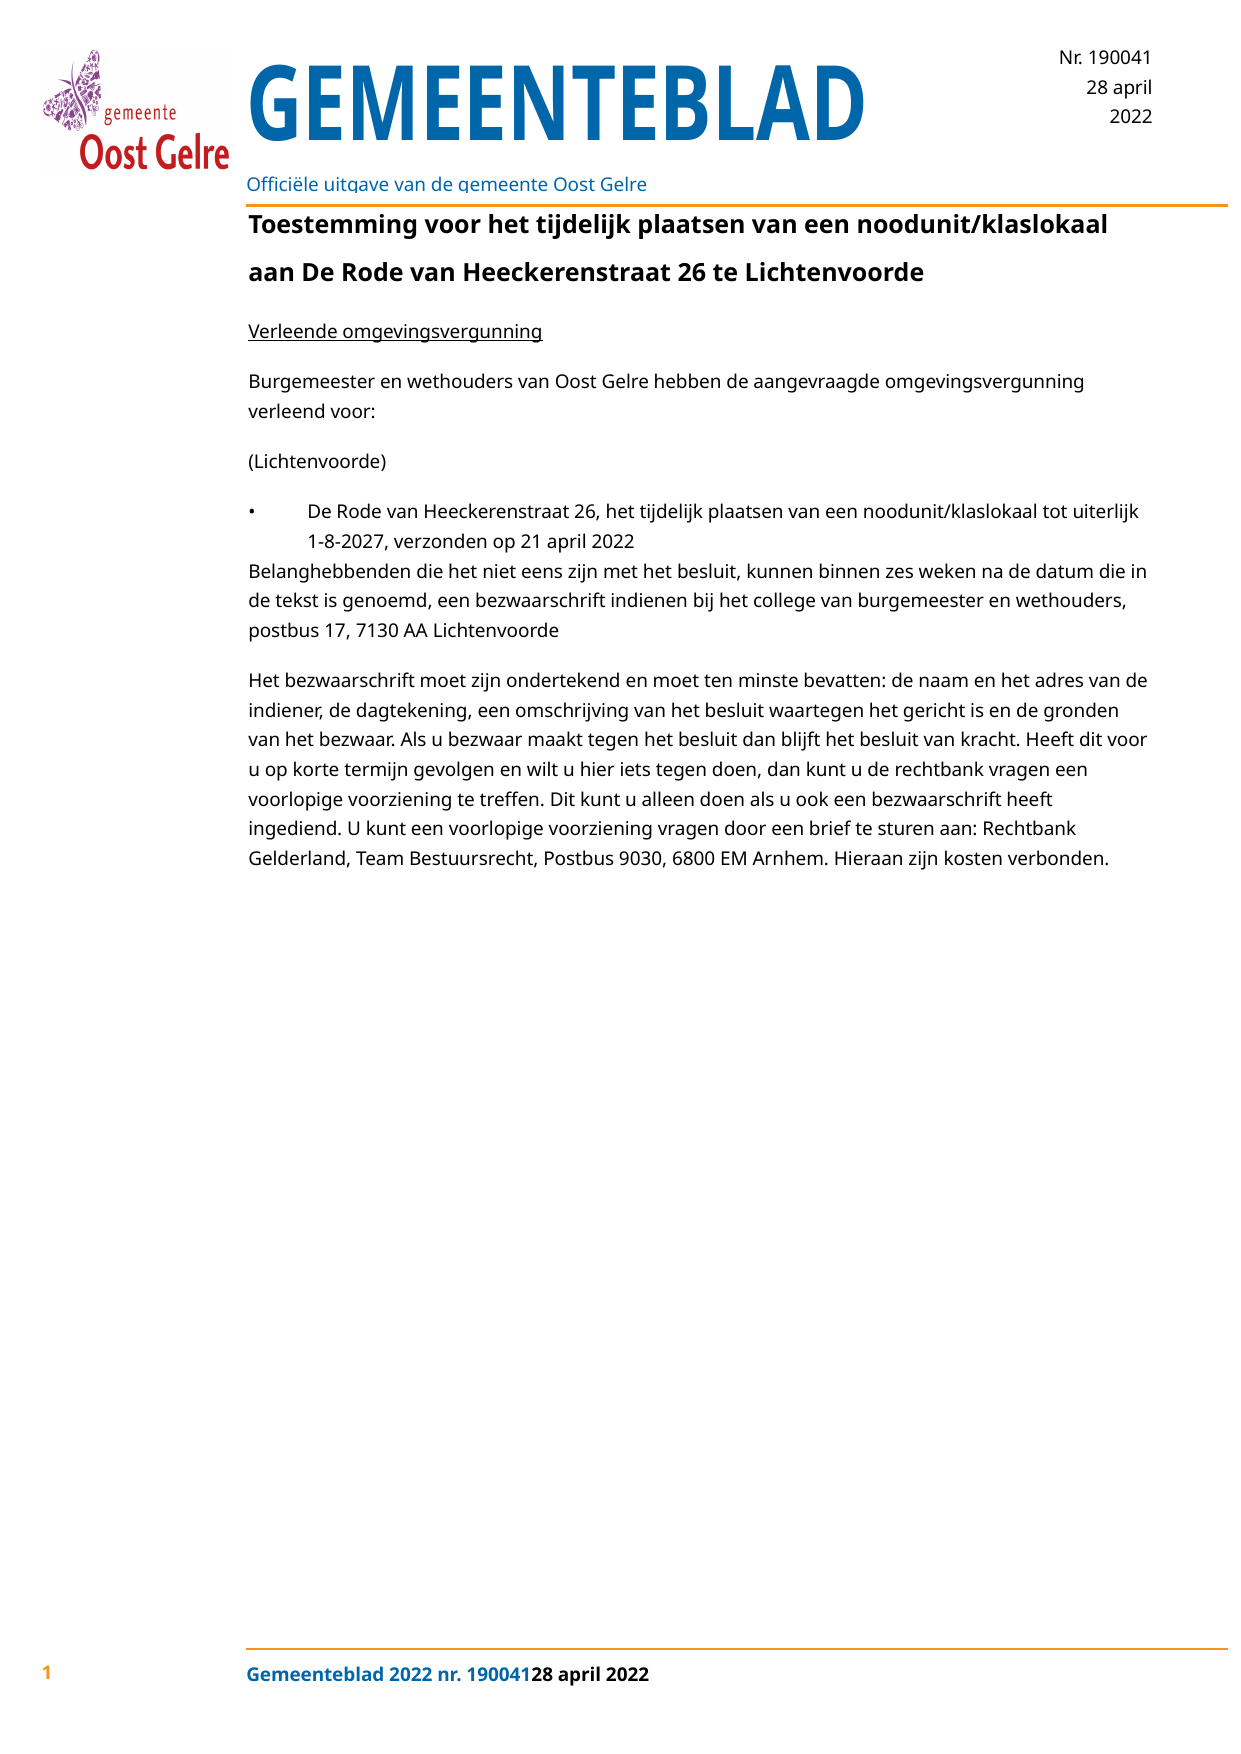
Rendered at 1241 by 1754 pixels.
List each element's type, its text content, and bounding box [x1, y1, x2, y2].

text Verleende omgevingsvergunning [248, 318, 1152, 344]
picture [41, 47, 231, 172]
text Burgemeester en wethouders van Oost Gelre hebben de aangevraagde omgevingsvergunning verleend voor: [248, 368, 1152, 424]
text Het bezwaarschrift moet zijn ondertekend en moet ten minste bevatten: de naam en het adres van de indiener, de dagtekening, een omschrijving van het besluit waartegen het gericht is en de gronden van het bezwaar. Als u bezwaar maakt tegen het besluit dan blijft het besluit van kracht. Heeft dit voor u op korte termijn gevolgen en wilt u hier iets tegen doen, dan kunt u de rechtbank vragen een voorlopige voorziening te treffen. Dit kunt u alleen doen als u ook een bezwaarschrift heeft ingediend. U kunt een voorlopige voorziening vragen door een brief te sturen aan: Rechtbank Gelderland, Team Bestuursrecht, Postbus 9030, 6800 EM Arnhem. Hieraan zijn kosten verbonden. [248, 667, 1152, 871]
text (Lichtenvoorde) [248, 448, 1152, 474]
text Belanghebbenden die het niet eens zijn met het besluit, kunnen binnen zes weken na de datum die in de tekst is genoemd, een bezwaarschrift indienen bij het college van burgemeester en wethouders, postbus 17, 7130 AA Lichtenvoorde [248, 558, 1152, 643]
list De Rode van Heeckerenstraat 26, het tijdelijk plaatsen van een noodunit/klaslokaal tot uiterlijk 1-8-2027, verzonden op 21 april 2022 [248, 499, 1152, 554]
text Toestemming voor het tijdelijk plaatsen van een noodunit/klaslokaal aan De Rode van Heeckerenstraat 26 te Lichtenvoorde [248, 207, 1152, 288]
